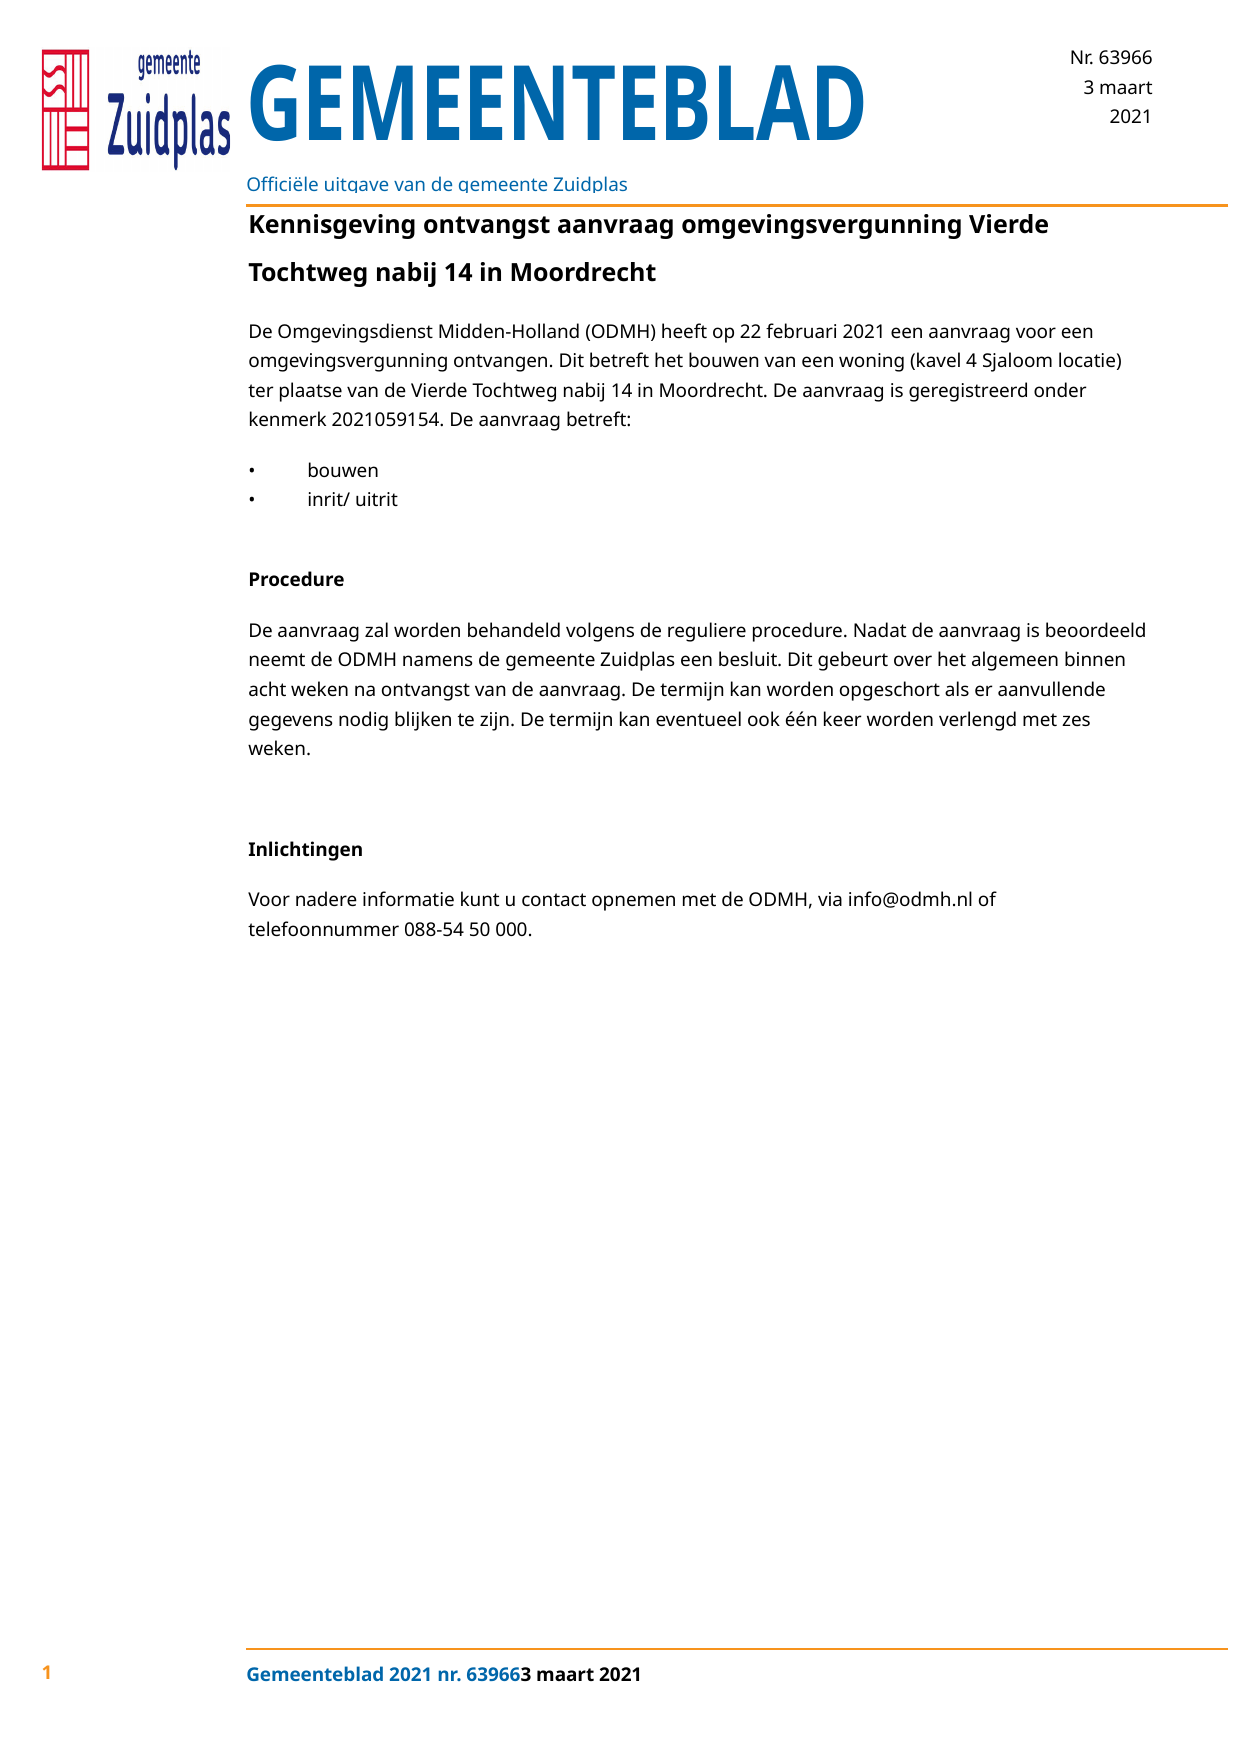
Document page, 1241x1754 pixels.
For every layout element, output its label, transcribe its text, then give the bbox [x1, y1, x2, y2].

picture [41, 47, 231, 172]
text Procedure [248, 567, 1152, 592]
text Voor nadere informatie kunt u contact opnemen met de ODMH, via info@odmh.nl of telefoonnummer 088-54 50 000. [248, 887, 1152, 942]
text Inlichtingen [248, 836, 1152, 862]
list inrit/ uitrit [248, 487, 1152, 512]
text De aanvraag zal worden behandeld volgens de reguliere procedure. Nadat de aanvraag is beoordeeld neemt de ODMH namens de gemeente Zuidplas een besluit. Dit gebeurt over het algemeen binnen acht weken na ontvangst van de aanvraag. De termijn kan worden opgeschort als er aanvullende gegevens nodig blijken te zijn. De termijn kan eventueel ook één keer worden verlengd met zes weken. [248, 617, 1152, 761]
list bouwen [248, 457, 1152, 483]
text Kennisgeving ontvangst aanvraag omgevingsvergunning Vierde Tochtweg nabij 14 in Moordrecht [248, 207, 1152, 288]
text De Omgevingsdienst Midden-Holland (ODMH) heeft op 22 februari 2021 een aanvraag voor een omgevingsvergunning ontvangen. Dit betreft het bouwen van een woning (kavel 4 Sjaloom locatie) ter plaatse van de Vierde Tochtweg nabij 14 in Moordrecht. De aanvraag is geregistreerd onder kenmerk 2021059154. De aanvraag betreft: [248, 318, 1152, 432]
